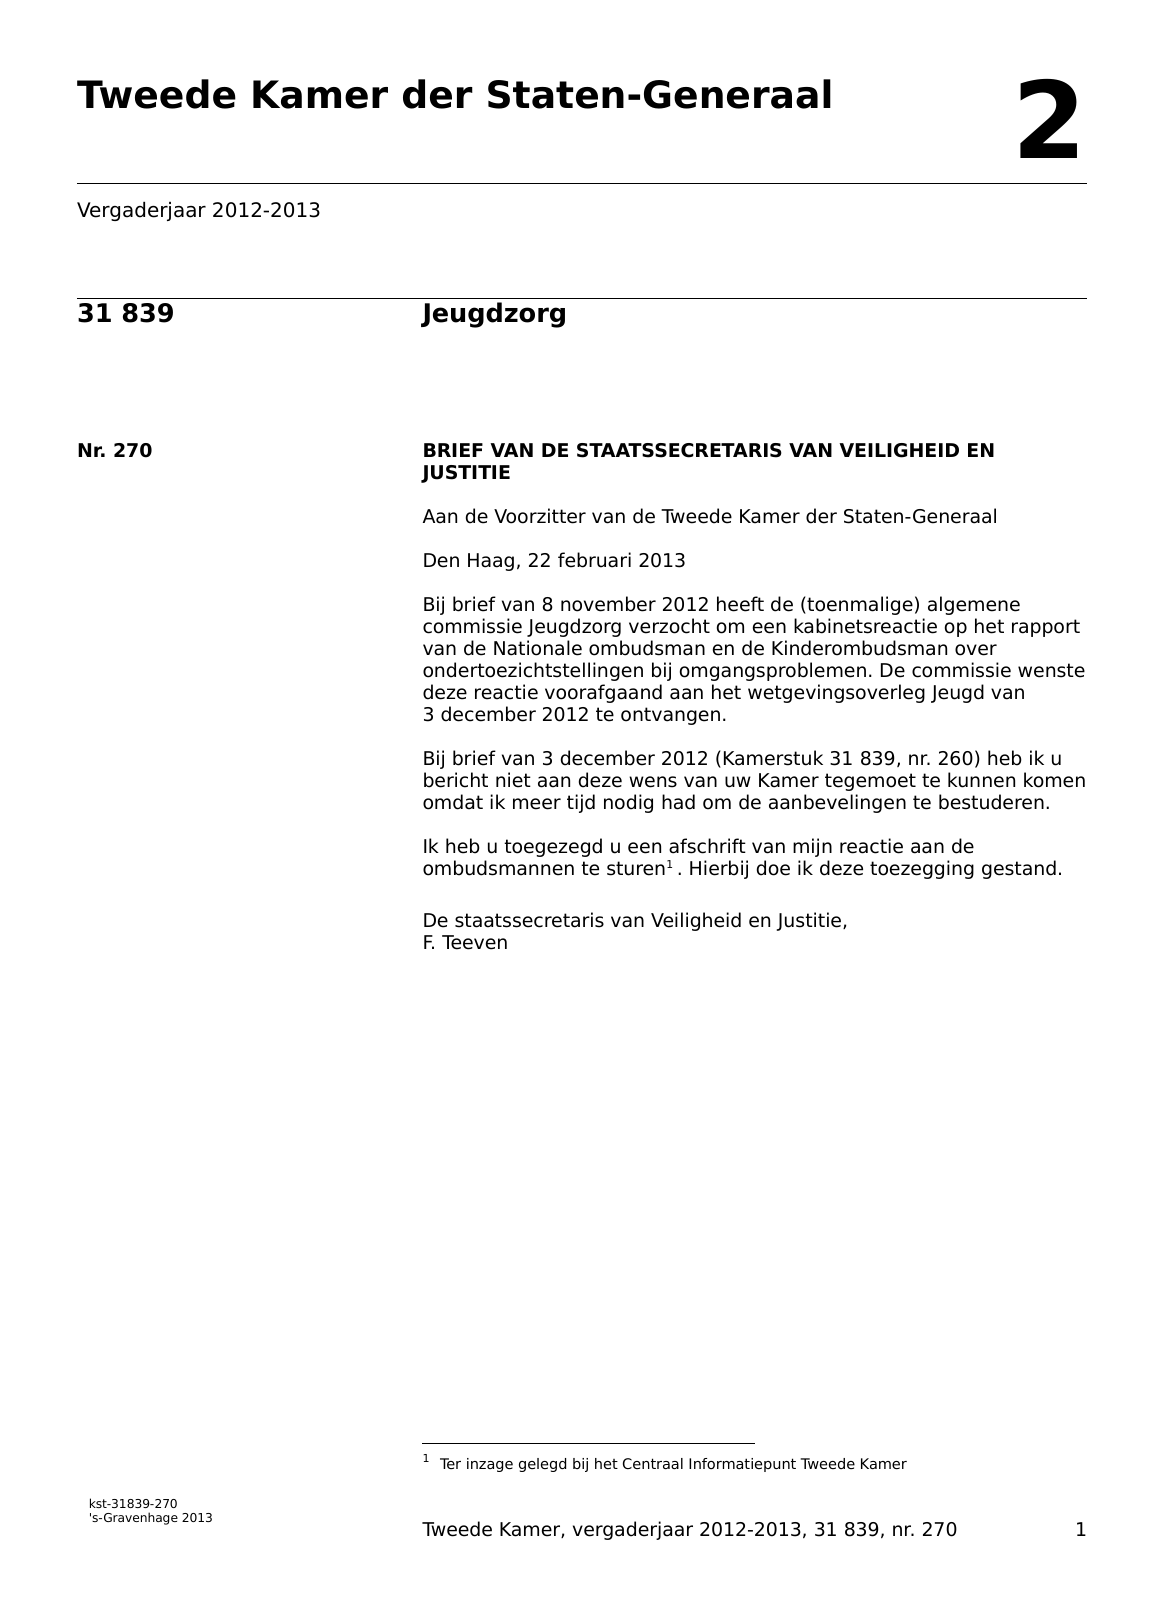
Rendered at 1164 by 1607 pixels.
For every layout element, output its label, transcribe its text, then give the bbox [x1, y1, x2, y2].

text kst-31839-270 [88, 1497, 323, 1511]
subtitle 31 839 Jeugdzorg [77, 299, 1087, 329]
text 's-Gravenhage 2013 [88, 1511, 323, 1525]
text Ik heb u toegezegd u een afschrift van mijn reactie aan de ombudsmannen te sturen. Hierbij doe ik deze toezegging gestand. [422, 836, 1087, 880]
text Bij brief van 8 november 2012 heeft de (toenmalige) algemene commissie Jeugdzorg verzocht om een kabinetsreactie op het rapport van de Nationale ombudsman en de Kinderombudsman over ondertoezichtstellingen bij omgangsproblemen. De commissie wenste deze reactie voorafgaand aan het wetgevingsoverleg Jeugd van 3 december 2012 te ontvangen. [422, 594, 1087, 726]
text Ter inzage gelegd bij het Centraal Informatiepunt Tweede Kamer [422, 1452, 1087, 1474]
text Aan de Voorzitter van de Tweede Kamer der Staten-Generaal [422, 506, 1087, 528]
table_cell Vergaderjaar 2012-2013 [77, 184, 1087, 298]
subtitle Nr. 270 BRIEF VAN DE STAATSSECRETARIS VAN VEILIGHEID EN JUSTITIE [77, 440, 1087, 484]
text Bij brief van 3 december 2012 (Kamerstuk 31 839, nr. 260) heb ik u bericht niet aan deze wens van uw Kamer tegemoet te kunnen komen omdat ik meer tijd nodig had om de aanbevelingen te bestuderen. [422, 748, 1087, 814]
text De staatssecretaris van Veiligheid en Justitie, F. Teeven [422, 910, 1087, 954]
table_header 2 [886, 59, 1087, 183]
table_header Tweede Kamer der Staten-Generaal [77, 59, 886, 183]
text Den Haag, 22 februari 2013 [422, 550, 1087, 572]
